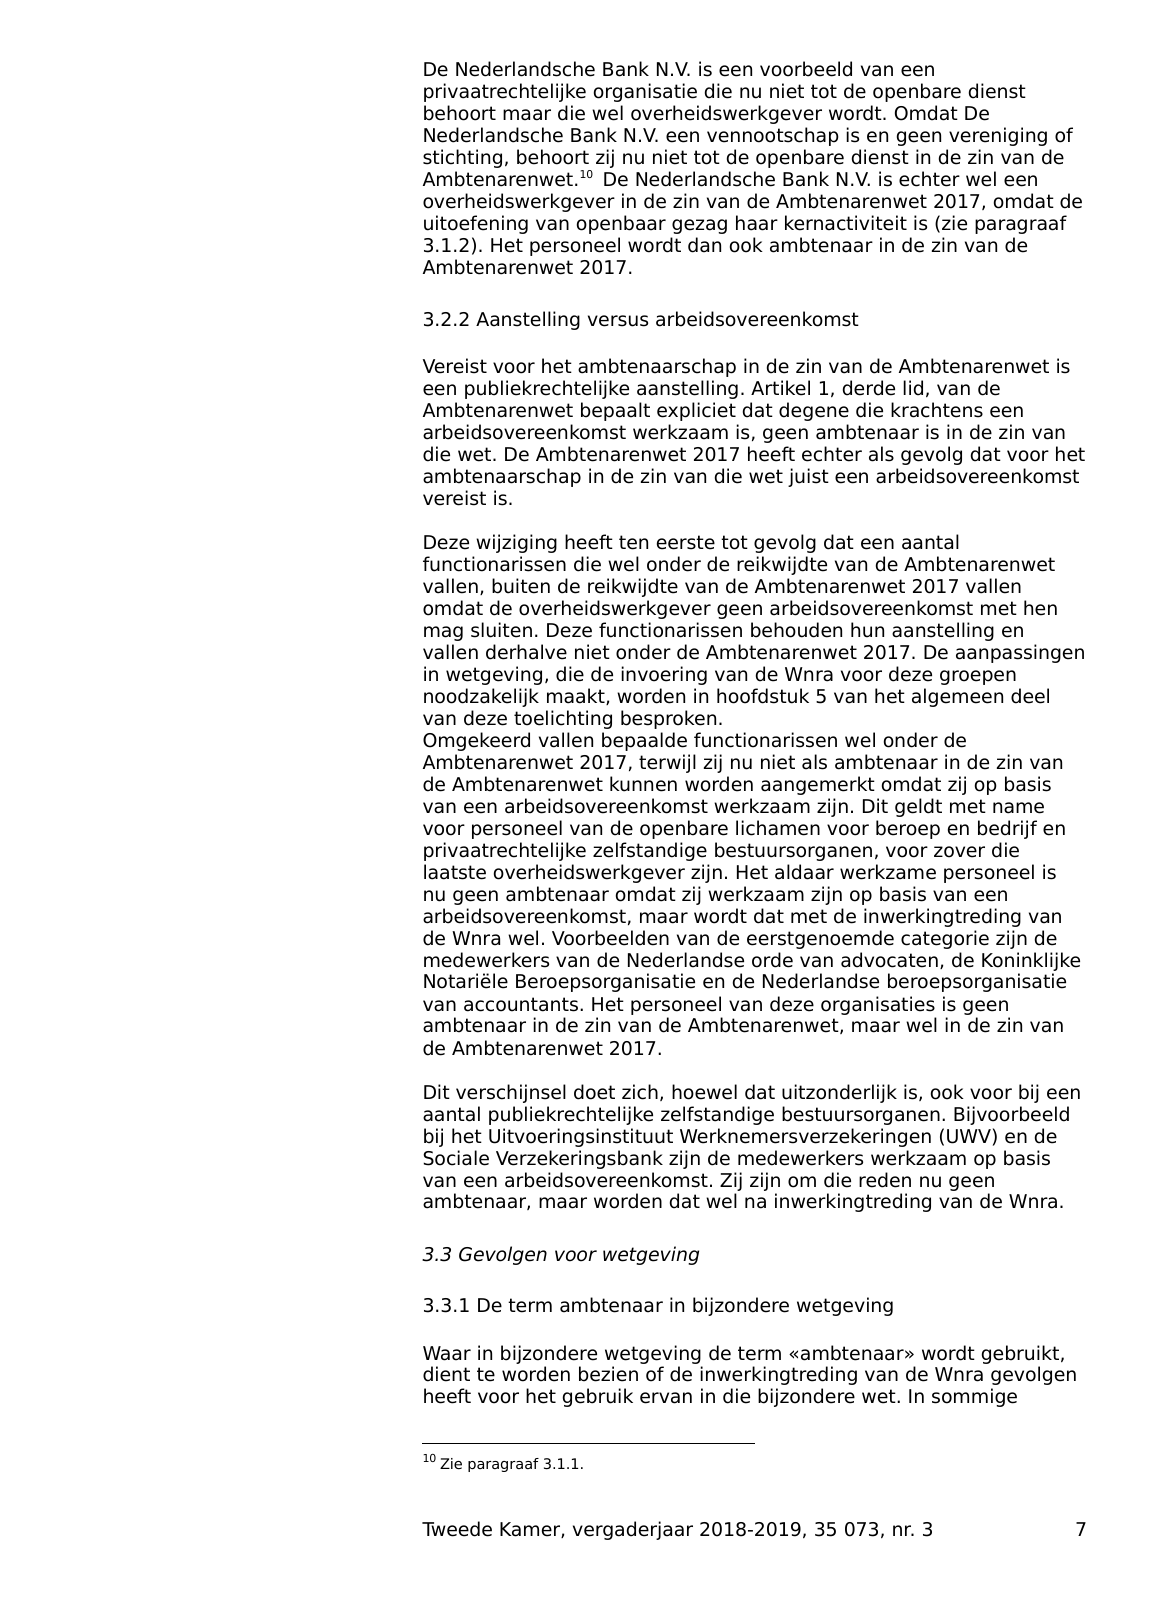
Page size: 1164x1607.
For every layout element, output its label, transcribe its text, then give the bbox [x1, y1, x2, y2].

subtitle 3.3 Gevolgen voor wetgeving [422, 1243, 1087, 1265]
text Vereist voor het ambtenaarschap in de zin van de Ambtenarenwet is een publiekrechtelijke aanstelling. Artikel 1, derde lid, van de Ambtenarenwet bepaalt expliciet dat degene die krachtens een arbeidsovereenkomst werkzaam is, geen ambtenaar is in de zin van die wet. De Ambtenarenwet 2017 heeft echter als gevolg dat voor het ambtenaarschap in de zin van die wet juist een arbeidsovereenkomst vereist is. [422, 356, 1087, 510]
text Deze wijziging heeft ten eerste tot gevolg dat een aantal functionarissen die wel onder de reikwijdte van de Ambtenarenwet vallen, buiten de reikwijdte van de Ambtenarenwet 2017 vallen omdat de overheidswerkgever geen arbeidsovereenkomst met hen mag sluiten. Deze functionarissen behouden hun aanstelling en vallen derhalve niet onder de Ambtenarenwet 2017. De aanpassingen in wetgeving, die de invoering van de Wnra voor deze groepen noodzakelijk maakt, worden in hoofdstuk 5 van het algemeen deel van deze toelichting besproken. [422, 532, 1087, 730]
text De Nederlandsche Bank N.V. is een voorbeeld van een privaatrechtelijke organisatie die nu niet tot de openbare dienst behoort maar die wel overheidswerkgever wordt. Omdat De Nederlandsche Bank N.V. een vennootschap is en geen vereniging of stichting, behoort zij nu niet tot de openbare dienst in de zin van de Ambtenarenwet. De Nederlandsche Bank N.V. is echter wel een overheidswerkgever in de zin van de Ambtenarenwet 2017, omdat de uitoefening van openbaar gezag haar kernactiviteit is (zie paragraaf 3.1.2). Het personeel wordt dan ook ambtenaar in de zin van de Ambtenarenwet 2017. [422, 59, 1087, 279]
text Waar in bijzondere wetgeving de term «ambtenaar» wordt gebruikt, dient te worden bezien of de inwerkingtreding van de Wnra gevolgen heeft voor het gebruik ervan in die bijzondere wet. In sommige [422, 1342, 1087, 1408]
text Zie paragraaf 3.1.1. [422, 1452, 1087, 1474]
subtitle 3.3.1 De term ambtenaar in bijzondere wetgeving [422, 1295, 1087, 1317]
subtitle 3.2.2 Aanstelling versus arbeidsovereenkomst [422, 309, 1087, 331]
text Dit verschijnsel doet zich, hoewel dat uitzonderlijk is, ook voor bij een aantal publiekrechtelijke zelfstandige bestuursorganen. Bijvoorbeeld bij het Uitvoeringsinstituut Werknemersverzekeringen (UWV) en de Sociale Verzekeringsbank zijn de medewerkers werkzaam op basis van een arbeidsovereenkomst. Zij zijn om die reden nu geen ambtenaar, maar worden dat wel na inwerkingtreding van de Wnra. [422, 1082, 1087, 1213]
text Omgekeerd vallen bepaalde functionarissen wel onder de Ambtenarenwet 2017, terwijl zij nu niet als ambtenaar in de zin van de Ambtenarenwet kunnen worden aangemerkt omdat zij op basis van een arbeidsovereenkomst werkzaam zijn. Dit geldt met name voor personeel van de openbare lichamen voor beroep en bedrijf en privaatrechtelijke zelfstandige bestuursorganen, voor zover die laatste overheidswerkgever zijn. Het aldaar werkzame personeel is nu geen ambtenaar omdat zij werkzaam zijn op basis van een arbeidsovereenkomst, maar wordt dat met de inwerkingtreding van de Wnra wel. Voorbeelden van de eerstgenoemde categorie zijn de medewerkers van de Nederlandse orde van advocaten, de Koninklijke Notariële Beroepsorganisatie en de Nederlandse beroepsorganisatie van accountants. Het personeel van deze organisaties is geen ambtenaar in de zin van de Ambtenarenwet, maar wel in de zin van de Ambtenarenwet 2017. [422, 730, 1087, 1059]
